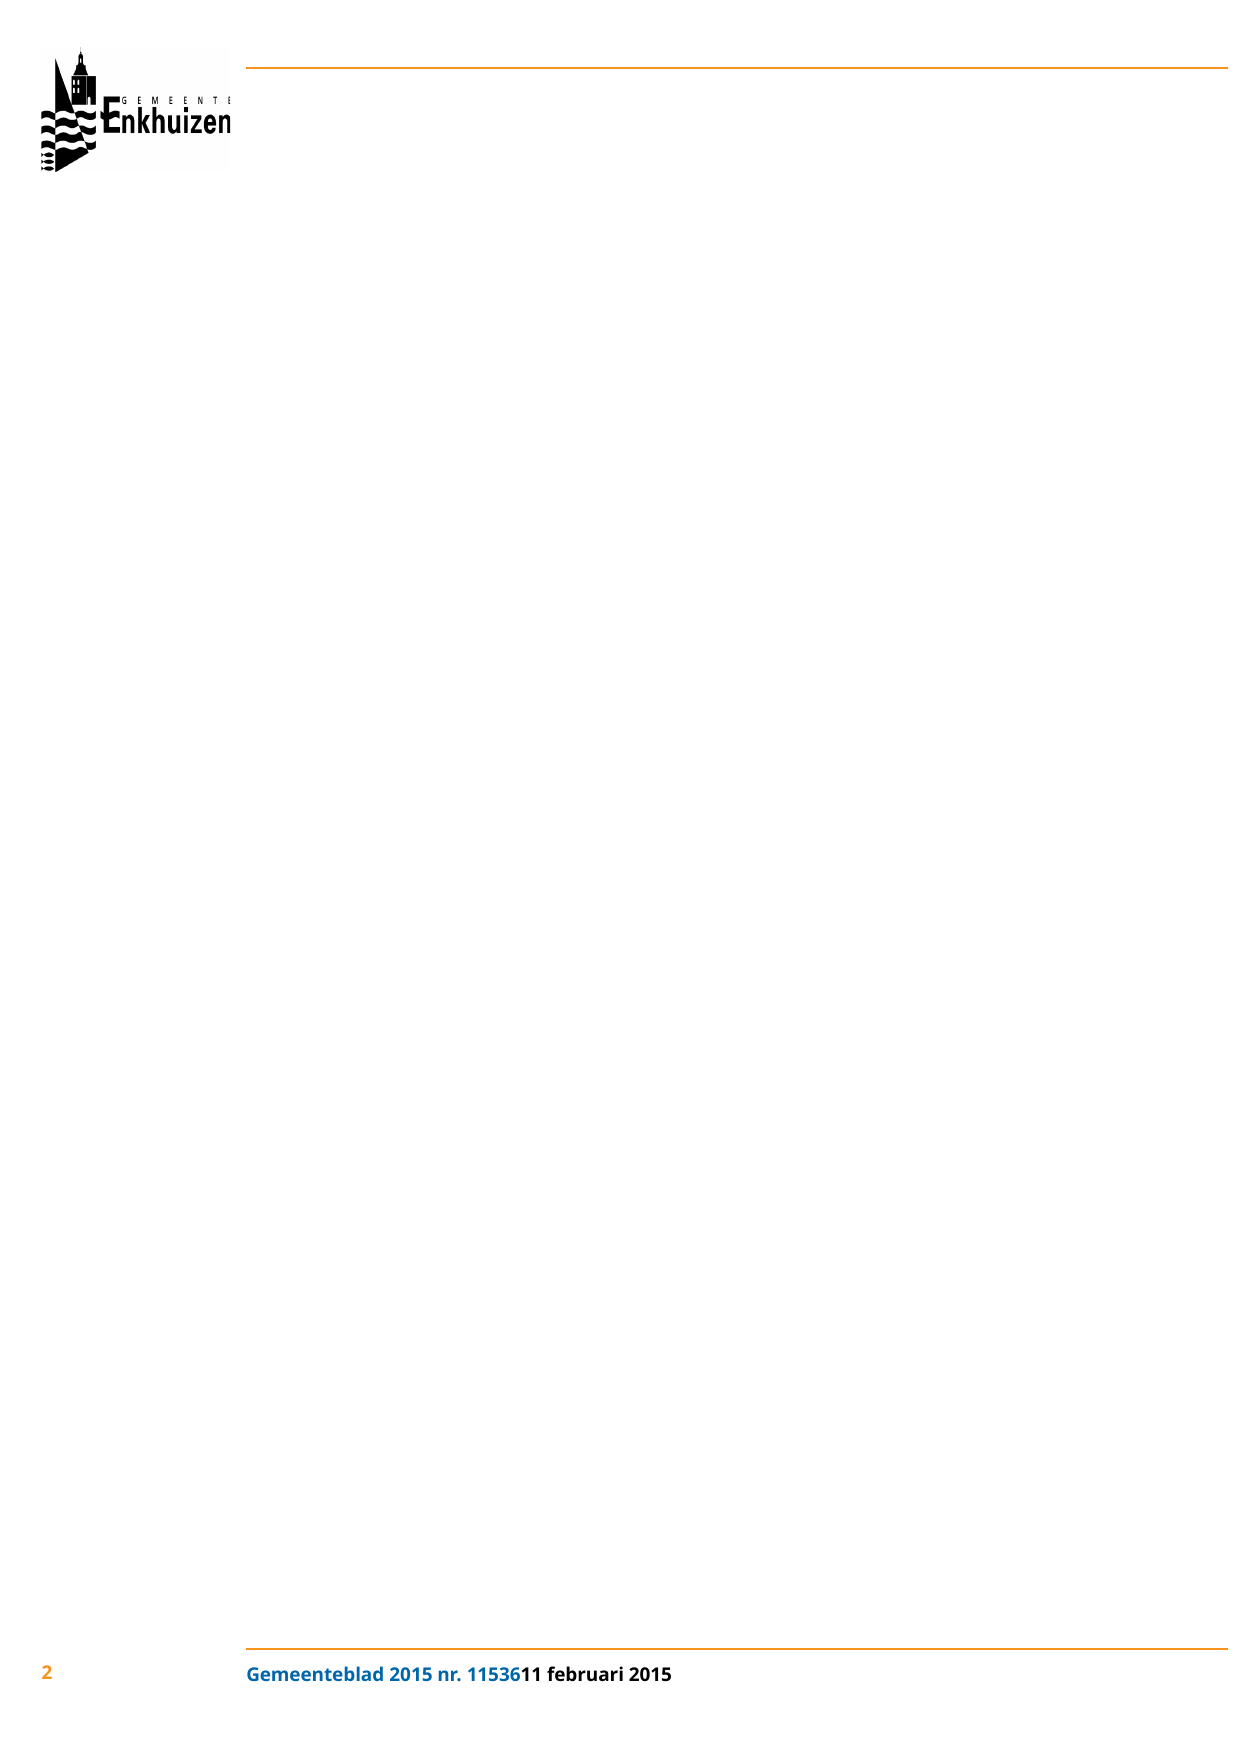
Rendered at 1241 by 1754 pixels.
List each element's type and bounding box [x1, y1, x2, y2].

picture [41, 47, 231, 172]
